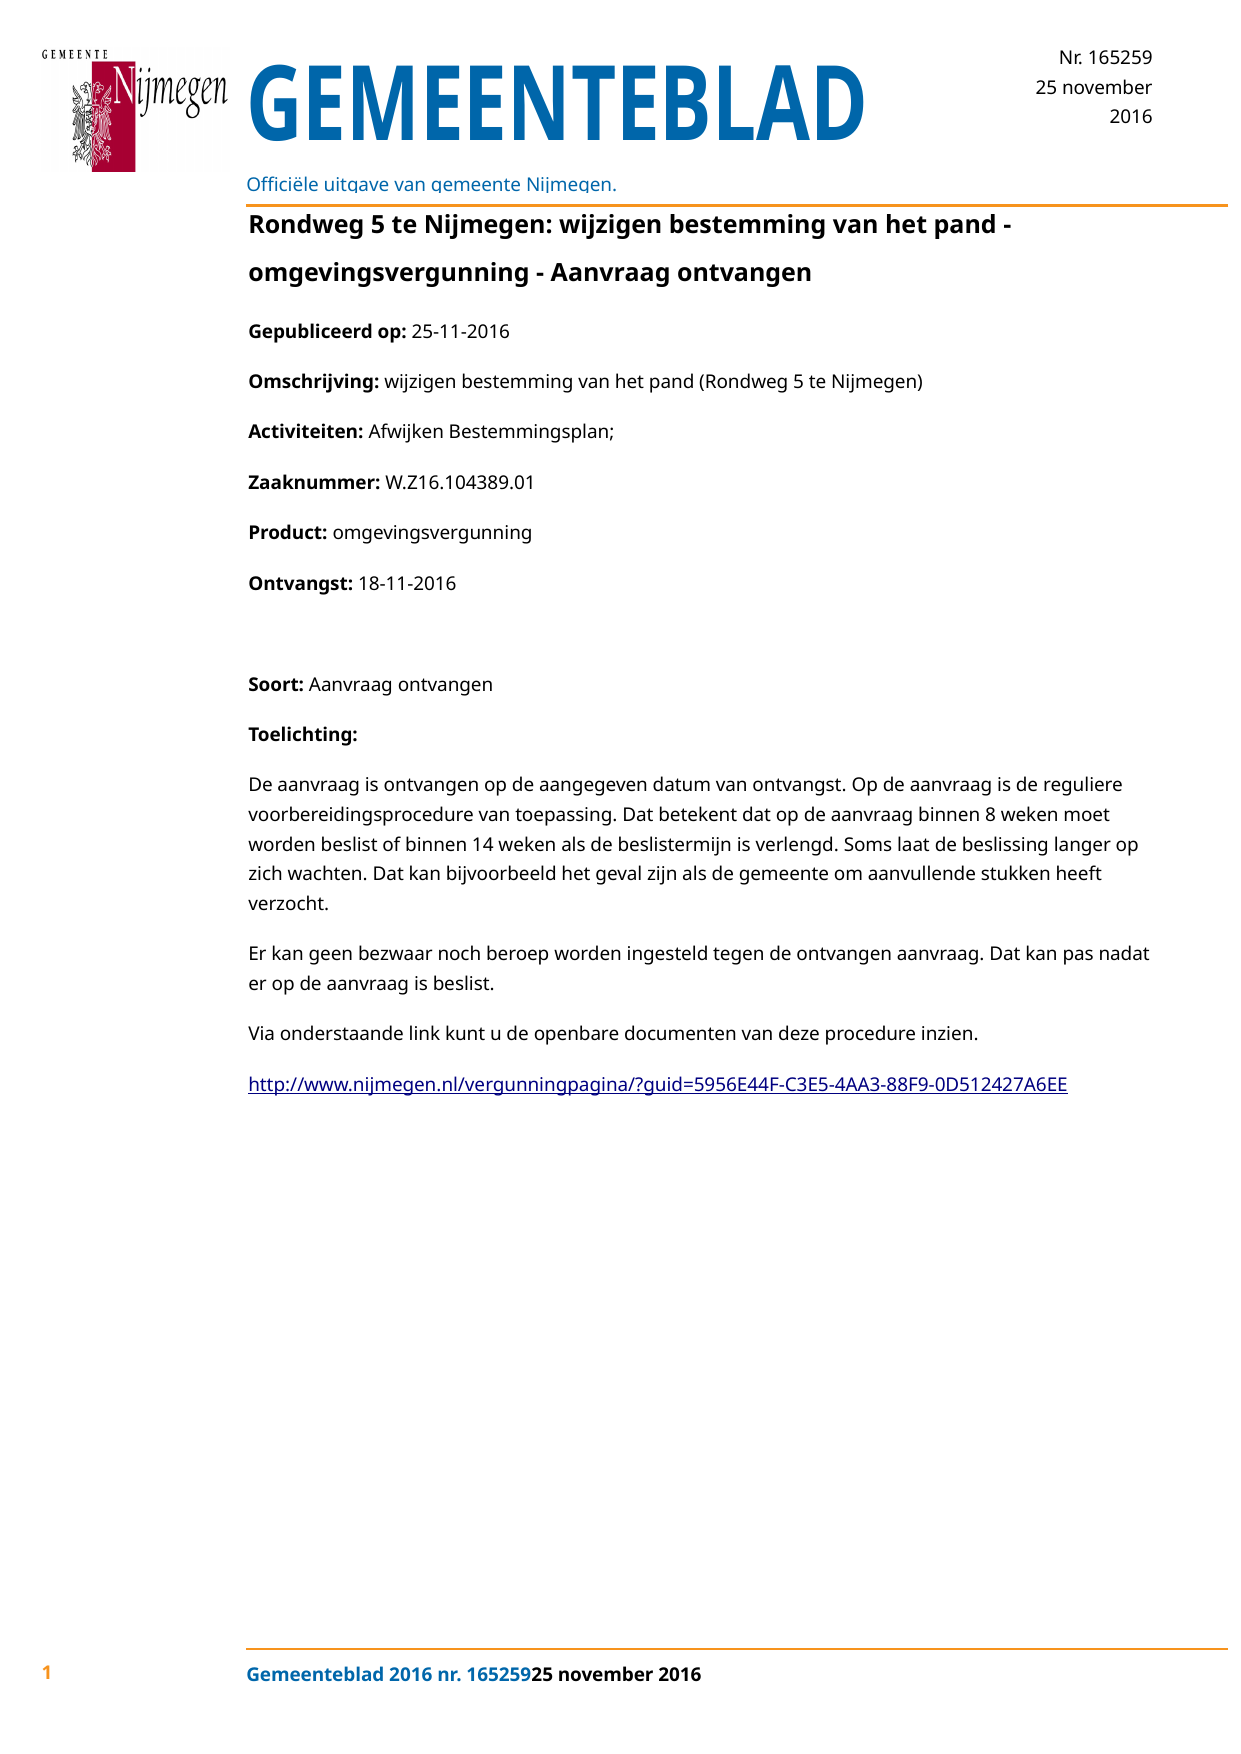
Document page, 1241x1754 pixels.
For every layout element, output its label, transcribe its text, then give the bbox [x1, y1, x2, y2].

text Soort: Aanvraag ontvangen [248, 671, 1152, 697]
text http://www.nijmegen.nl/vergunningpagina/?guid=5956E44F-C3E5-4AA3-88F9-0D512427A6EE [248, 1071, 1152, 1097]
text Omschrijving: wijzigen bestemming van het pand (Rondweg 5 te Nijmegen) [248, 368, 1152, 394]
text Activiteiten: Afwijken Bestemmingsplan; [248, 419, 1152, 444]
text Toelichting: [248, 721, 1152, 747]
text Rondweg 5 te Nijmegen: wijzigen bestemming van het pand - omgevingsvergunning - Aanvraag ontvangen [248, 207, 1152, 288]
text Er kan geen bezwaar noch beroep worden ingesteld tegen de ontvangen aanvraag. Dat kan pas nadat er op de aanvraag is beslist. [248, 940, 1152, 996]
text Product: omgevingsvergunning [248, 519, 1152, 545]
text Via onderstaande link kunt u de openbare documenten van deze procedure inzien. [248, 1020, 1152, 1046]
text Zaaknummer: W.Z16.104389.01 [248, 469, 1152, 495]
picture [41, 47, 231, 172]
text De aanvraag is ontvangen op de aangegeven datum van ontvangst. Op de aanvraag is de reguliere voorbereidingsprocedure van toepassing. Dat betekent dat op de aanvraag binnen 8 weken moet worden beslist of binnen 14 weken als de beslistermijn is verlengd. Soms laat de beslissing langer op zich wachten. Dat kan bijvoorbeeld het geval zijn als de gemeente om aanvullende stukken heeft verzocht. [248, 772, 1152, 916]
text Gepubliceerd op: 25-11-2016 [248, 318, 1152, 344]
text Ontvangst: 18-11-2016 [248, 570, 1152, 596]
